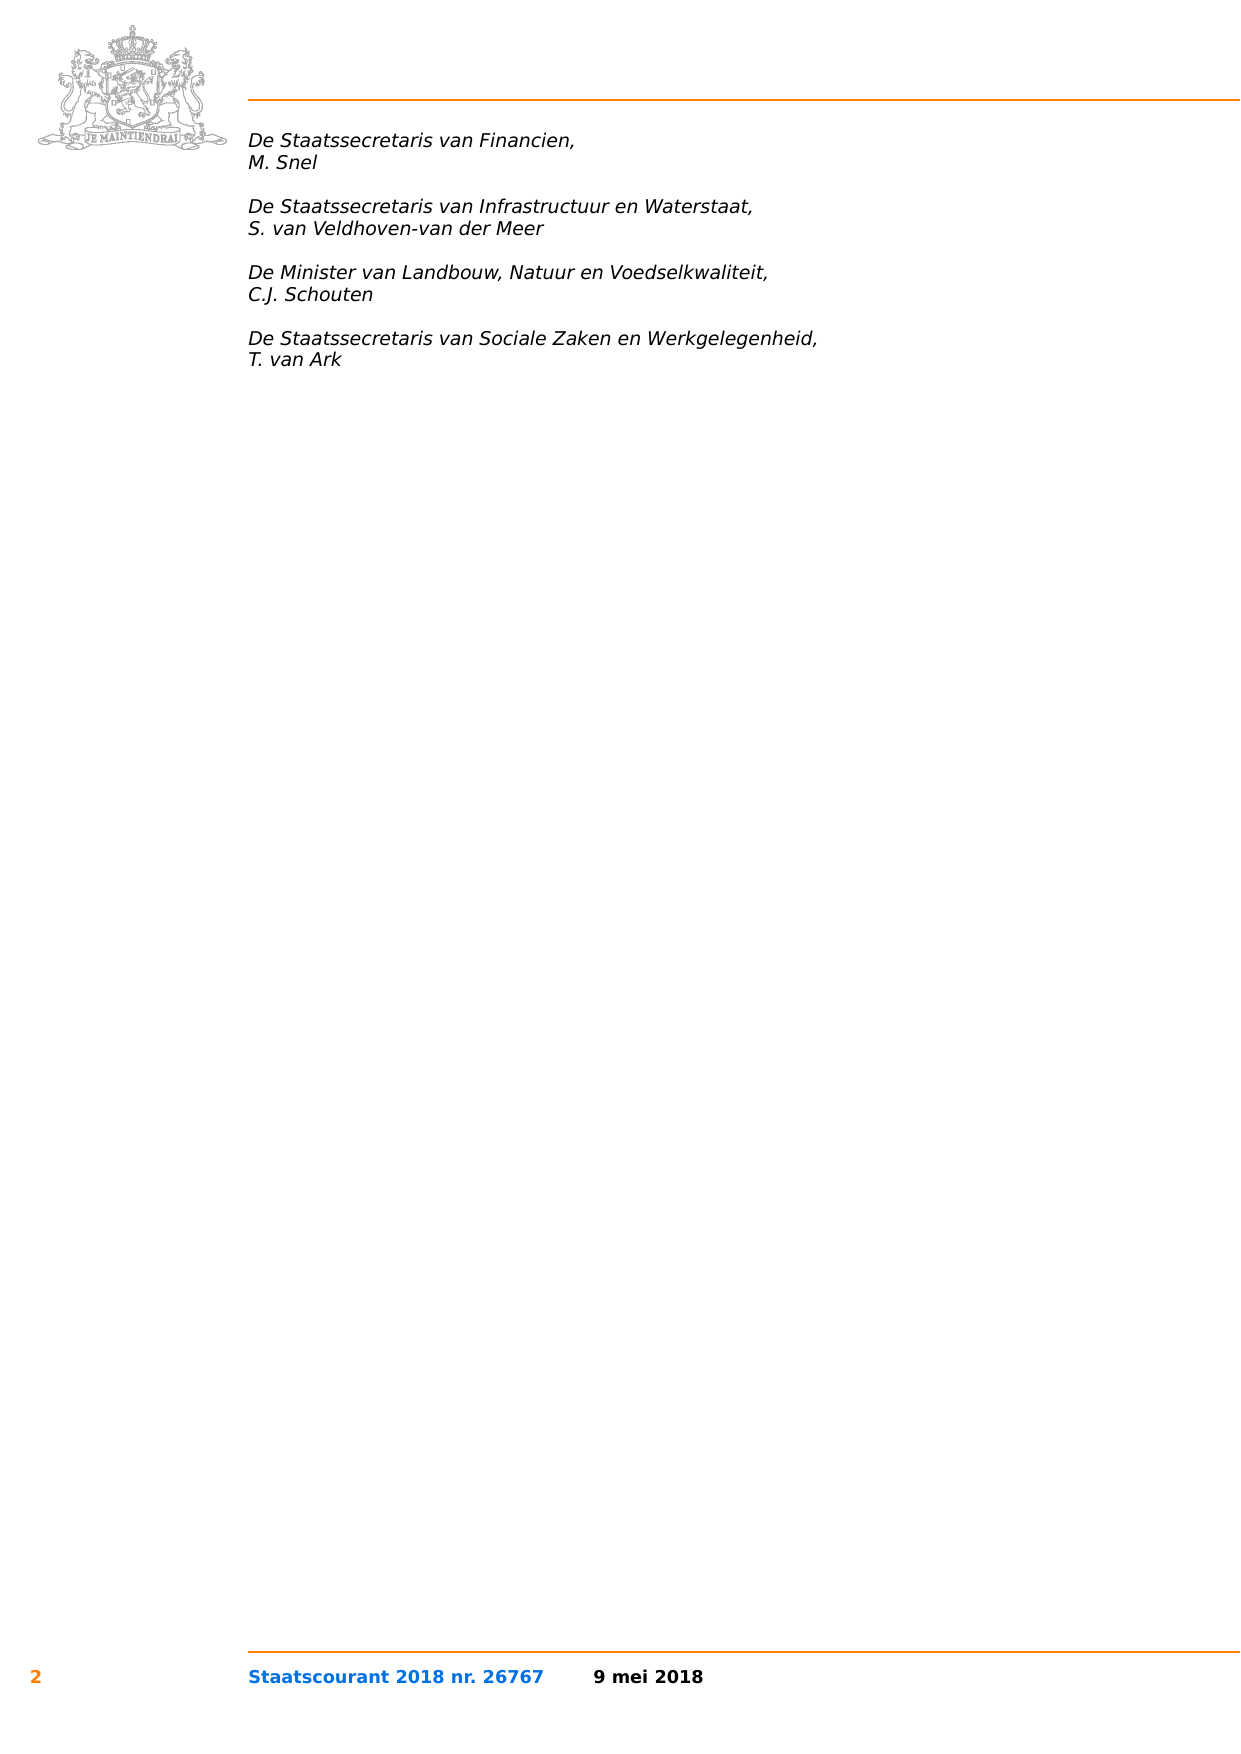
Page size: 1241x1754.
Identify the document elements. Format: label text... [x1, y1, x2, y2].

text De Staatssecretaris van Sociale Zaken en Werkgelegenheid, T. van Ark [248, 327, 1163, 371]
text De Minister van Landbouw, Natuur en Voedselkwaliteit, C.J. Schouten [248, 262, 1163, 306]
text De Staatssecretaris van Infrastructuur en Waterstaat, S. van Veldhoven-van der Meer [248, 196, 1163, 240]
picture [38, 25, 227, 150]
text De Staatssecretaris van Financien, M. Snel [248, 130, 1163, 174]
